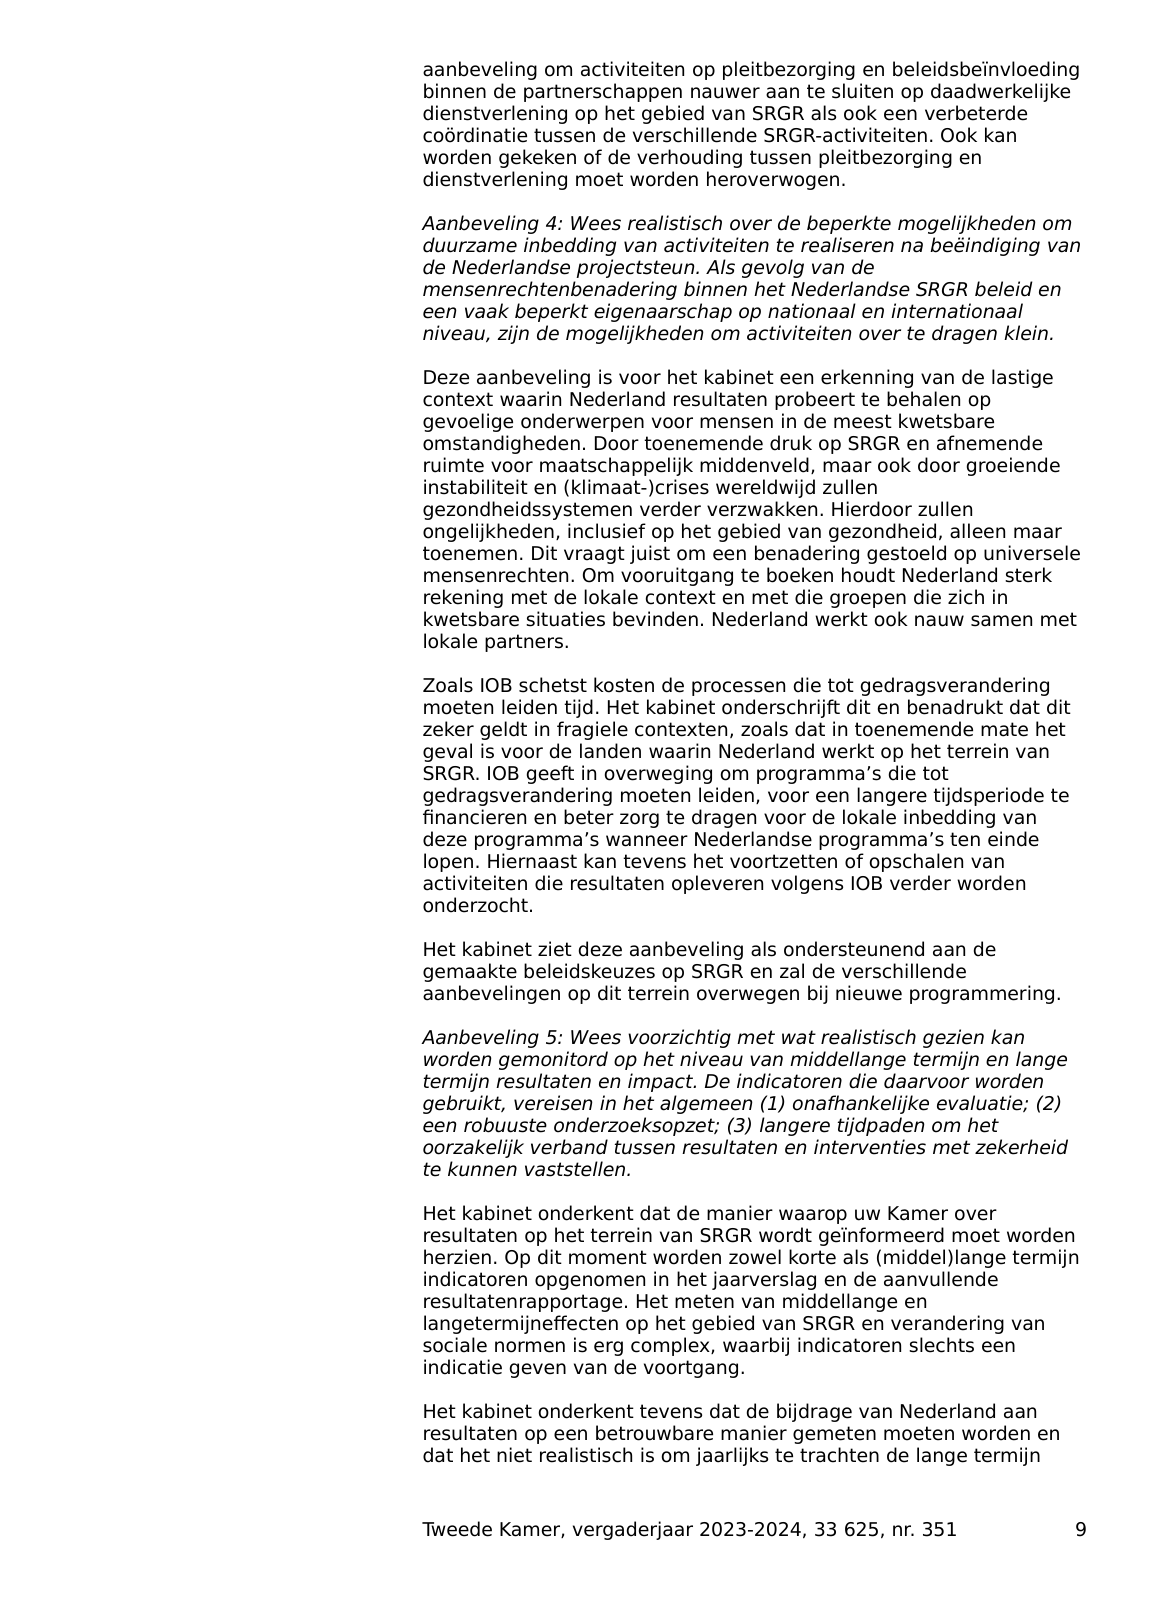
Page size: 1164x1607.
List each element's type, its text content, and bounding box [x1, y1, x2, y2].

text Het kabinet onderkent tevens dat de bijdrage van Nederland aan resultaten op een betrouwbare manier gemeten moeten worden en dat het niet realistisch is om jaarlijks te trachten de lange termijn [422, 1401, 1087, 1467]
text Het kabinet onderkent dat de manier waarop uw Kamer over resultaten op het terrein van SRGR wordt geïnformeerd moet worden herzien. Op dit moment worden zowel korte als (middel)lange termijn indicatoren opgenomen in het jaarverslag en de aanvullende resultatenrapportage. Het meten van middellange en langetermijneffecten op het gebied van SRGR en verandering van sociale normen is erg complex, waarbij indicatoren slechts een indicatie geven van de voortgang. [422, 1203, 1087, 1379]
text Deze aanbeveling is voor het kabinet een erkenning van de lastige context waarin Nederland resultaten probeert te behalen op gevoelige onderwerpen voor mensen in de meest kwetsbare omstandigheden. Door toenemende druk op SRGR en afnemende ruimte voor maatschappelijk middenveld, maar ook door groeiende instabiliteit en (klimaat-)crises wereldwijd zullen gezondheidssystemen verder verzwakken. Hierdoor zullen ongelijkheden, inclusief op het gebied van gezondheid, alleen maar toenemen. Dit vraagt juist om een benadering gestoeld op universele mensenrechten. Om vooruitgang te boeken houdt Nederland sterk rekening met de lokale context en met die groepen die zich in kwetsbare situaties bevinden. Nederland werkt ook nauw samen met lokale partners. [422, 367, 1087, 653]
text Aanbeveling 5: Wees voorzichtig met wat realistisch gezien kan worden gemonitord op het niveau van middellange termijn en lange termijn resultaten en impact. De indicatoren die daarvoor worden gebruikt, vereisen in het algemeen (1) onafhankelijke evaluatie; (2) een robuuste onderzoeksopzet; (3) langere tijdpaden om het oorzakelijk verband tussen resultaten en interventies met zekerheid te kunnen vaststellen. [422, 1027, 1087, 1181]
text Het kabinet ziet deze aanbeveling als ondersteunend aan de gemaakte beleidskeuzes op SRGR en zal de verschillende aanbevelingen op dit terrein overwegen bij nieuwe programmering. [422, 939, 1087, 1005]
text Zoals IOB schetst kosten de processen die tot gedragsverandering moeten leiden tijd. Het kabinet onderschrijft dit en benadrukt dat dit zeker geldt in fragiele contexten, zoals dat in toenemende mate het geval is voor de landen waarin Nederland werkt op het terrein van SRGR. IOB geeft in overweging om programma’s die tot gedragsverandering moeten leiden, voor een langere tijdsperiode te financieren en beter zorg te dragen voor de lokale inbedding van deze programma’s wanneer Nederlandse programma’s ten einde lopen. Hiernaast kan tevens het voortzetten of opschalen van activiteiten die resultaten opleveren volgens IOB verder worden onderzocht. [422, 675, 1087, 917]
text aanbeveling om activiteiten op pleitbezorging en beleidsbeïnvloeding binnen de partnerschappen nauwer aan te sluiten op daadwerkelijke dienstverlening op het gebied van SRGR als ook een verbeterde coördinatie tussen de verschillende SRGR-activiteiten. Ook kan worden gekeken of de verhouding tussen pleitbezorging en dienstverlening moet worden heroverwogen. [422, 59, 1087, 191]
text Aanbeveling 4: Wees realistisch over de beperkte mogelijkheden om duurzame inbedding van activiteiten te realiseren na beëindiging van de Nederlandse projectsteun. Als gevolg van de mensenrechtenbenadering binnen het Nederlandse SRGR beleid en een vaak beperkt eigenaarschap op nationaal en internationaal niveau, zijn de mogelijkheden om activiteiten over te dragen klein. [422, 213, 1087, 345]
